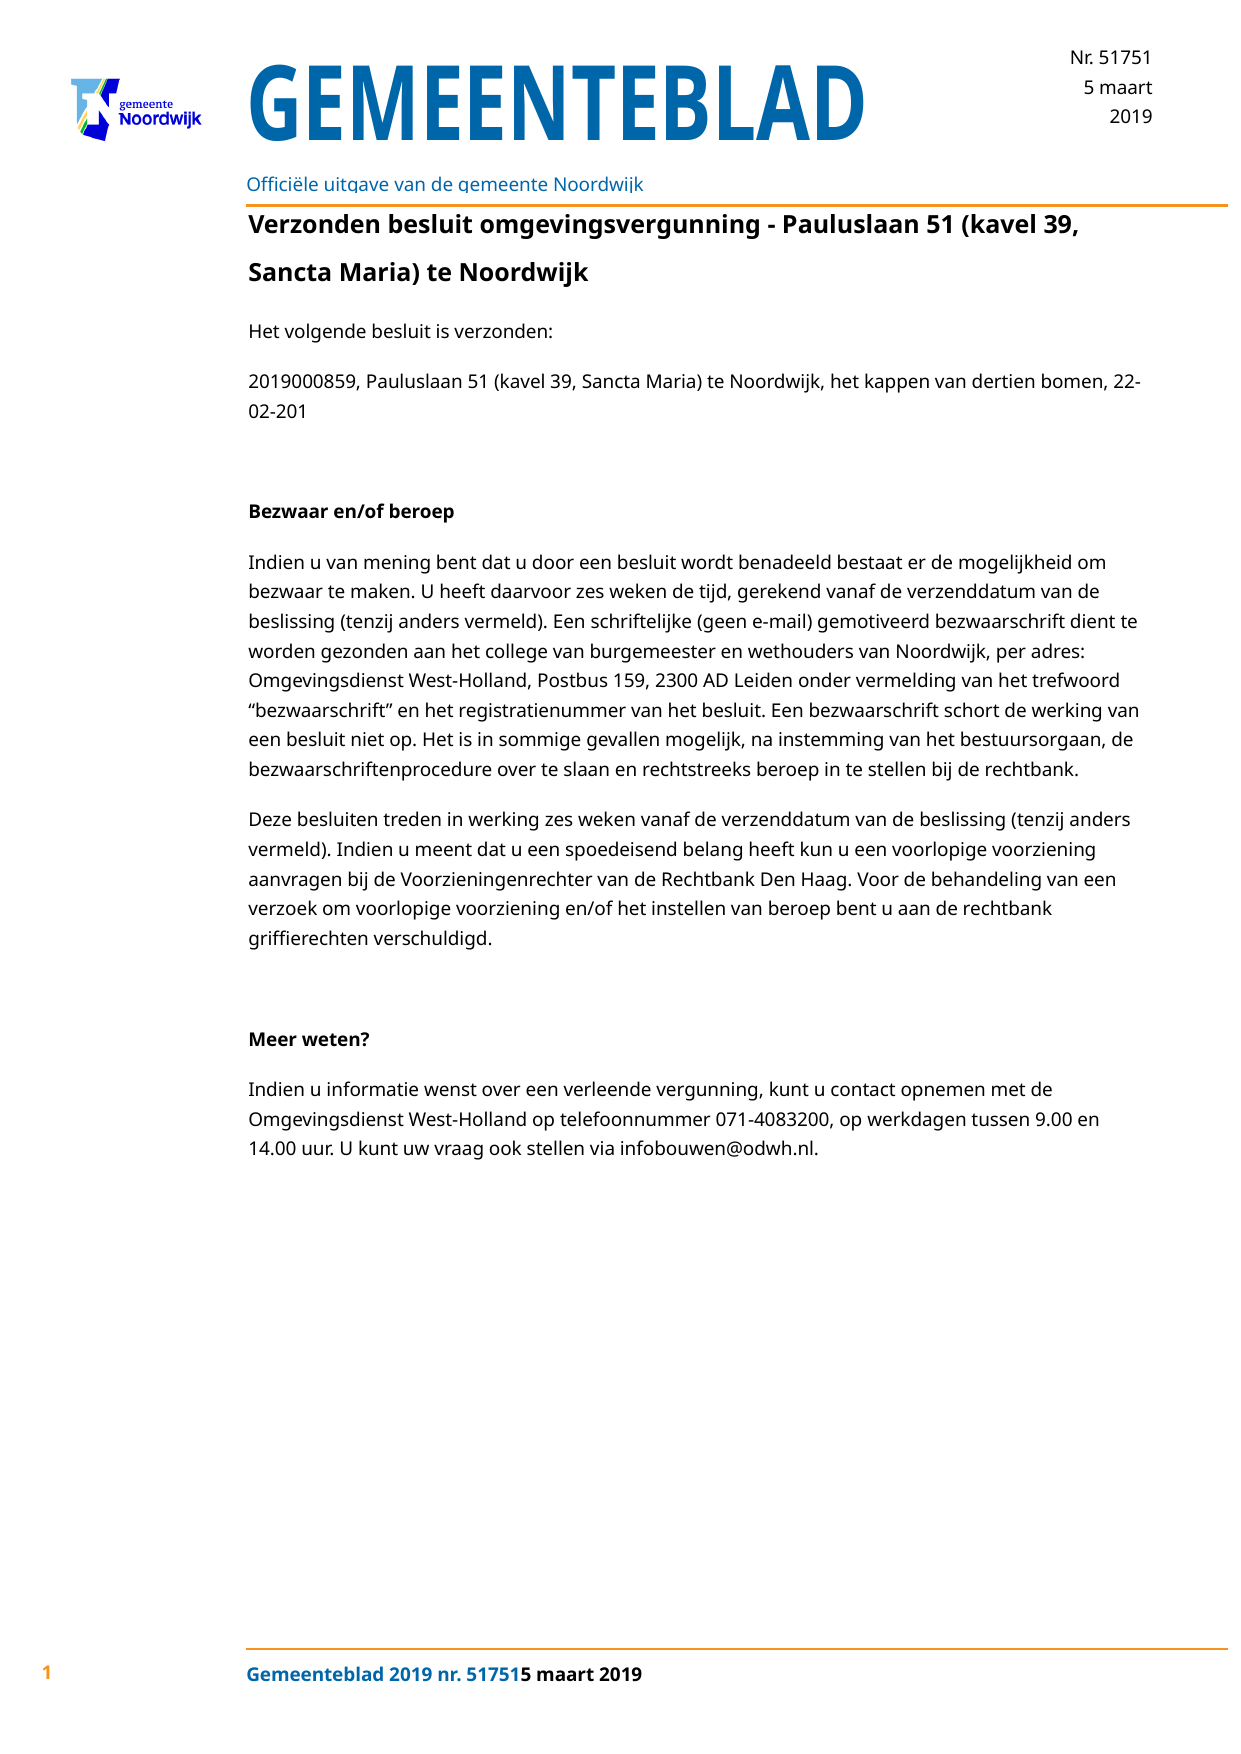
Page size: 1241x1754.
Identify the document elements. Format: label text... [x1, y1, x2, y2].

text Indien u van mening bent dat u door een besluit wordt benadeeld bestaat er de mogelijkheid om bezwaar te maken. U heeft daarvoor zes weken de tijd, gerekend vanaf de verzenddatum van de beslissing (tenzij anders vermeld). Een schriftelijke (geen e-mail) gemotiveerd bezwaarschrift dient te worden gezonden aan het college van burgemeester en wethouders van Noordwijk, per adres: Omgevingsdienst West-Holland, Postbus 159, 2300 AD Leiden onder vermelding van het trefwoord “bezwaarschrift” en het registratienummer van het besluit. Een bezwaarschrift schort de werking van een besluit niet op. Het is in sommige gevallen mogelijk, na instemming van het bestuursorgaan, de bezwaarschriftenprocedure over te slaan en rechtstreeks beroep in te stellen bij de rechtbank. [248, 549, 1152, 782]
picture [41, 47, 231, 172]
text Indien u informatie wenst over een verleende vergunning, kunt u contact opnemen met de Omgevingsdienst West-Holland op telefoonnummer 071-4083200, op werkdagen tussen 9.00 en 14.00 uur. U kunt uw vraag ook stellen via infobouwen@odwh.nl. [248, 1076, 1152, 1161]
text Bezwaar en/of beroep [248, 499, 1152, 524]
text Deze besluiten treden in werking zes weken vanaf de verzenddatum van de beslissing (tenzij anders vermeld). Indien u meent dat u een spoedeisend belang heeft kun u een voorlopige voorziening aanvragen bij de Voorzieningenrechter van de Rechtbank Den Haag. Voor de behandeling van een verzoek om voorlopige voorziening en/of het instellen van beroep bent u aan de rechtbank griffierechten verschuldigd. [248, 807, 1152, 951]
text Verzonden besluit omgevingsvergunning - Pauluslaan 51 (kavel 39, Sancta Maria) te Noordwijk [248, 207, 1152, 288]
text 2019000859, Pauluslaan 51 (kavel 39, Sancta Maria) te Noordwijk, het kappen van dertien bomen, 22-02-201 [248, 368, 1152, 424]
text Het volgende besluit is verzonden: [248, 318, 1152, 344]
text Meer weten? [248, 1026, 1152, 1052]
